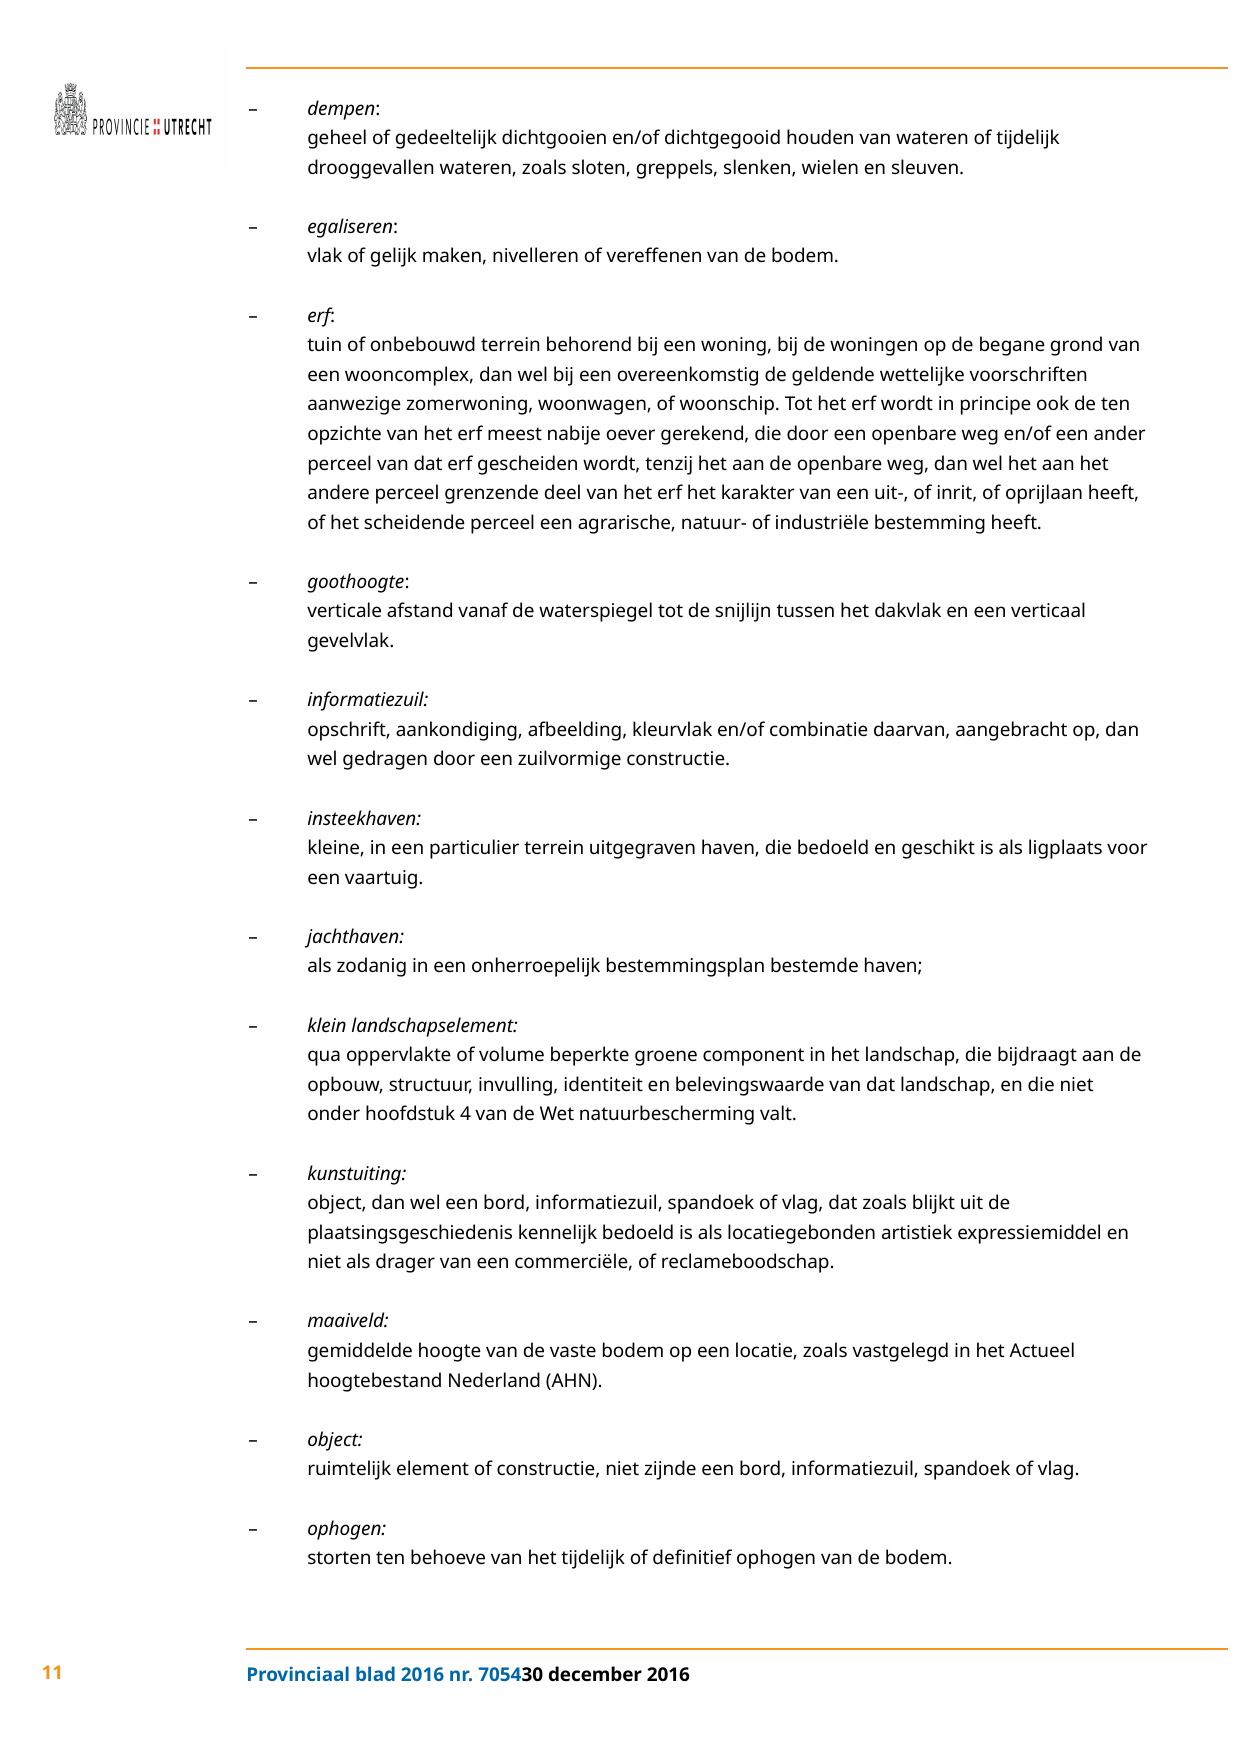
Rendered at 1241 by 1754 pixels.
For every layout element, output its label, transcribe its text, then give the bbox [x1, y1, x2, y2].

list ophogen: [248, 1515, 1152, 1541]
list storten ten behoeve van het tijdelijk of definitief ophogen van de bodem. [248, 1544, 1152, 1570]
list erf: [248, 302, 1152, 328]
list object: [248, 1426, 1152, 1452]
list object, dan wel een bord, informatiezuil, spandoek of vlag, dat zoals blijkt uit de plaatsingsgeschiedenis kennelijk bedoeld is als locatiegebonden artistiek expressiemiddel en niet als drager van een commerciële, of reclameboodschap. [248, 1189, 1152, 1274]
list maaiveld: [248, 1308, 1152, 1333]
list insteekhaven: [248, 805, 1152, 831]
picture [41, 47, 231, 172]
list qua oppervlakte of volume beperkte groene component in het landschap, die bijdraagt aan de opbouw, structuur, invulling, identiteit en belevingswaarde van dat landschap, en die niet onder hoofdstuk 4 van de Wet natuurbescherming valt. [248, 1041, 1152, 1126]
list geheel of gedeeltelijk dichtgooien en/of dichtgegooid houden van wateren of tijdelijk drooggevallen wateren, zoals sloten, greppels, slenken, wielen en sleuven. [248, 124, 1152, 180]
list tuin of onbebouwd terrein behorend bij een woning, bij de woningen op de begane grond van een wooncomplex, dan wel bij een overeenkomstig de geldende wettelijke voorschriften aanwezige zomerwoning, woonwagen, of woonschip. Tot het erf wordt in principe ook de ten opzichte van het erf meest nabije oever gerekend, die door een openbare weg en/of een ander perceel van dat erf gescheiden wordt, tenzij het aan de openbare weg, dan wel het aan het andere perceel grenzende deel van het erf het karakter van een uit-, of inrit, of oprijlaan heeft, of het scheidende perceel een agrarische, natuur- of industriële bestemming heeft. [248, 331, 1152, 535]
list verticale afstand vanaf de waterspiegel tot de snijlijn tussen het dakvlak en een verticaal gevelvlak. [248, 598, 1152, 653]
list gemiddelde hoogte van de vaste bodem op een locatie, zoals vastgelegd in het Actueel hoogtebestand Nederland (AHN). [248, 1337, 1152, 1393]
list opschrift, aankondiging, afbeelding, kleurvlak en/of combinatie daarvan, aangebracht op, dan wel gedragen door een zuilvormige constructie. [248, 716, 1152, 771]
list egaliseren: [248, 213, 1152, 239]
list klein landschapselement: [248, 1012, 1152, 1038]
list kleine, in een particulier terrein uitgegraven haven, die bedoeld en geschikt is als ligplaats voor een vaartuig. [248, 834, 1152, 890]
list vlak of gelijk maken, nivelleren of vereffenen van de bodem. [248, 243, 1152, 268]
list informatiezuil: [248, 686, 1152, 712]
list jachthaven: [248, 923, 1152, 949]
list ruimtelijk element of constructie, niet zijnde een bord, informatiezuil, spandoek of vlag. [248, 1456, 1152, 1481]
list goothoogte: [248, 568, 1152, 594]
list als zodanig in een onherroepelijk bestemmingsplan bestemde haven; [248, 953, 1152, 978]
list dempen: [248, 95, 1152, 121]
list kunstuiting: [248, 1160, 1152, 1186]
